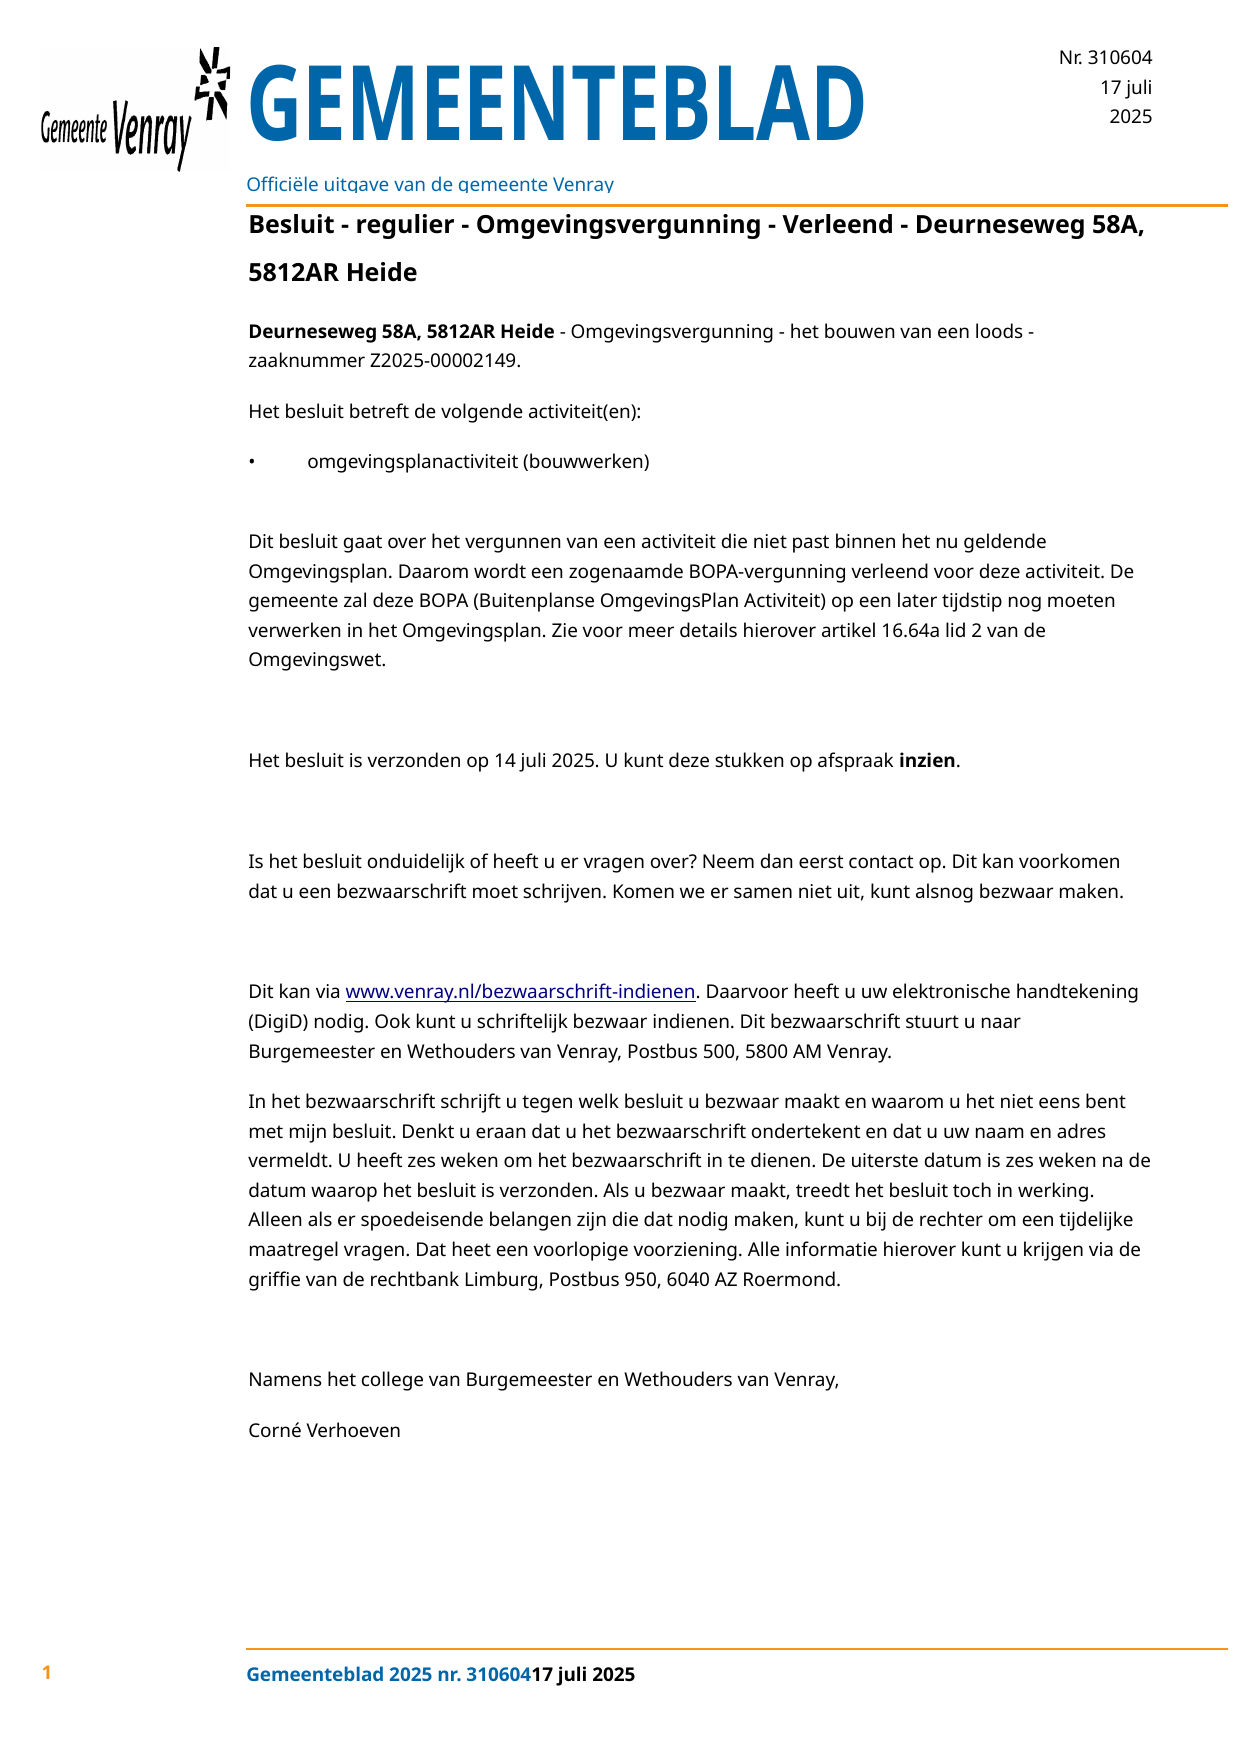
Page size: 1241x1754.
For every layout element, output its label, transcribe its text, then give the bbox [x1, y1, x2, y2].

text Dit besluit gaat over het vergunnen van een activiteit die niet past binnen het nu geldende Omgevingsplan. Daarom wordt een zogenaamde BOPA-vergunning verleend voor deze activiteit. De gemeente zal deze BOPA (Buitenplanse OmgevingsPlan Activiteit) op een later tijdstip nog moeten verwerken in het Omgevingsplan. Zie voor meer details hierover artikel 16.64a lid 2 van de Omgevingswet. [248, 528, 1152, 672]
list omgevingsplanactiviteit (bouwwerken) [248, 448, 1152, 474]
text Corné Verhoeven [248, 1417, 1152, 1443]
text In het bezwaarschrift schrijft u tegen welk besluit u bezwaar maakt en waarom u het niet eens bent met mijn besluit. Denkt u eraan dat u het bezwaarschrift ondertekent en dat u uw naam en adres vermeldt. U heeft zes weken om het bezwaarschrift in te dienen. De uiterste datum is zes weken na de datum waarop het besluit is verzonden. Als u bezwaar maakt, treedt het besluit toch in werking. Alleen als er spoedeisende belangen zijn die dat nodig maken, kunt u bij de rechter om een tijdelijke maatregel vragen. Dat heet een voorlopige voorziening. Alle informatie hierover kunt u krijgen via de griffie van de rechtbank Limburg, Postbus 950, 6040 AZ Roermond. [248, 1088, 1152, 1292]
text Namens het college van Burgemeester en Wethouders van Venray, [248, 1367, 1152, 1392]
text Deurneseweg 58A, 5812AR Heide - Omgevingsvergunning - het bouwen van een loods - zaaknummer Z2025-00002149. [248, 318, 1152, 373]
text Het besluit betreft de volgende activiteit(en): [248, 398, 1152, 424]
text Is het besluit onduidelijk of heeft u er vragen over? Neem dan eerst contact op. Dit kan voorkomen dat u een bezwaarschrift moet schrijven. Komen we er samen niet uit, kunt alsnog bezwaar maken. [248, 848, 1152, 904]
text Besluit - regulier - Omgevingsvergunning - Verleend - Deurneseweg 58A, 5812AR Heide [248, 207, 1152, 288]
text Dit kan via www.venray.nl/bezwaarschrift-indienen. Daarvoor heeft u uw elektronische handtekening (DigiD) nodig. Ook kunt u schriftelijk bezwaar indienen. Dit bezwaarschrift stuurt u naar Burgemeester en Wethouders van Venray, Postbus 500, 5800 AM Venray. [248, 979, 1152, 1064]
picture [41, 47, 231, 172]
text Het besluit is verzonden op 14 juli 2025. U kunt deze stukken op afspraak inzien. [248, 747, 1152, 773]
